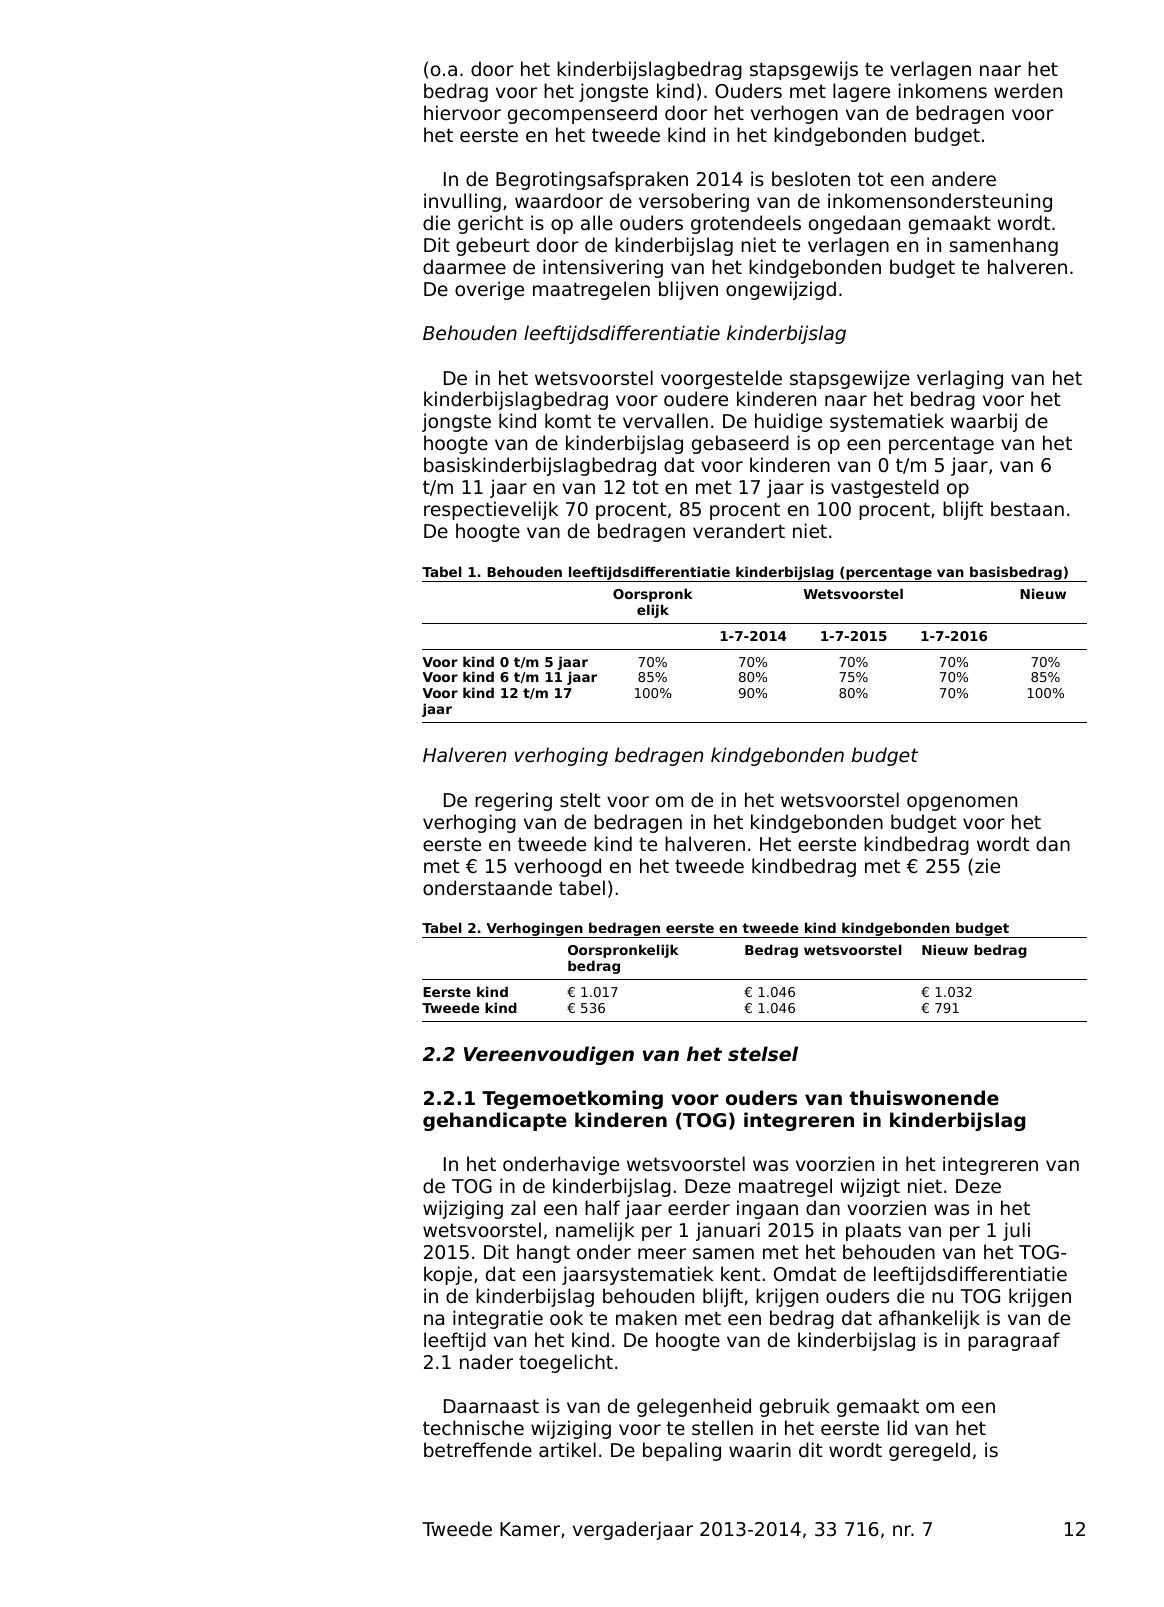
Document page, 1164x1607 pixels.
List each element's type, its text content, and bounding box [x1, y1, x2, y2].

table_cell [422, 582, 602, 623]
table_cell [1004, 624, 1087, 649]
table_header Tabel 2. Verhogingen bedragen eerste en tweede kind kindgebonden budget [422, 921, 1087, 937]
table_cell [603, 624, 703, 649]
subtitle 2.2.1 Tegemoetkoming voor ouders van thuiswonende gehandicapte kinderen (TOG) integreren in kinderbijslag [422, 1088, 1087, 1132]
table_cell € 791 [915, 1000, 1087, 1021]
table_cell 70% [803, 650, 903, 670]
table_cell € 1.046 [738, 980, 915, 1000]
table_cell 90% [703, 686, 803, 722]
table_cell 85% [603, 670, 703, 686]
subtitle Behouden leeftijdsdifferentiatie kinderbijslag [422, 323, 1087, 345]
table_cell 70% [904, 650, 1004, 670]
table_cell 80% [803, 686, 903, 722]
table_cell Voor kind 12 t/m 17 jaar [422, 686, 602, 722]
table_cell 75% [803, 670, 903, 686]
table_cell Voor kind 0 t/m 5 jaar [422, 650, 602, 670]
table_cell 70% [703, 650, 803, 670]
table_cell Bedrag wetsvoorstel [738, 938, 915, 979]
table_cell € 1.017 [561, 980, 738, 1000]
table_cell € 1.046 [738, 1000, 915, 1021]
table_cell [422, 938, 561, 979]
text In het onderhavige wetsvoorstel was voorzien in het integreren van de TOG in de kinderbijslag. Deze maatregel wijzigt niet. Deze wijziging zal een half jaar eerder ingaan dan voorzien was in het wetsvoorstel, namelijk per 1 januari 2015 in plaats van per 1 juli 2015. Dit hangt onder meer samen met het behouden van het TOG-kopje, dat een jaarsystematiek kent. Omdat de leeftijdsdifferentiatie in de kinderbijslag behouden blijft, krijgen ouders die nu TOG krijgen na integratie ook te maken met een bedrag dat afhankelijk is van de leeftijd van het kind. De hoogte van de kinderbijslag is in paragraaf 2.1 nader toegelicht. [422, 1154, 1087, 1374]
table_cell 85% [1004, 670, 1087, 686]
table_cell Oorspronkelijk bedrag [561, 938, 738, 979]
table_cell 1-7-2014 [703, 624, 803, 649]
text (o.a. door het kinderbijslagbedrag stapsgewijs te verlagen naar het bedrag voor het jongste kind). Ouders met lagere inkomens werden hiervoor gecompenseerd door het verhogen van de bedragen voor het eerste en het tweede kind in het kindgebonden budget. [422, 59, 1087, 147]
table_cell [422, 624, 602, 649]
table_cell 70% [603, 650, 703, 670]
table_cell 1-7-2015 [803, 624, 903, 649]
table_cell 70% [904, 670, 1004, 686]
table_cell Wetsvoorstel [703, 582, 1004, 623]
text De regering stelt voor om de in het wetsvoorstel opgenomen verhoging van de bedragen in het kindgebonden budget voor het eerste en tweede kind te halveren. Het eerste kindbedrag wordt dan met € 15 verhoogd en het tweede kindbedrag met € 255 (zie onderstaande tabel). [422, 789, 1087, 899]
table_cell 100% [1004, 686, 1087, 722]
table_cell 80% [703, 670, 803, 686]
table_cell 1-7-2016 [904, 624, 1004, 649]
table_cell € 536 [561, 1000, 738, 1021]
subtitle Halveren verhoging bedragen kindgebonden budget [422, 745, 1087, 767]
table_cell € 1.032 [915, 980, 1087, 1000]
table_cell 100% [603, 686, 703, 722]
table_cell 70% [904, 686, 1004, 722]
subtitle 2.2 Vereenvoudigen van het stelsel [422, 1044, 1087, 1066]
table_cell Nieuw bedrag [915, 938, 1087, 979]
table_header Tabel 1. Behouden leeftijdsdifferentiatie kinderbijslag (percentage van basisbedrag) [422, 565, 1087, 581]
table_cell Tweede kind [422, 1000, 561, 1021]
text Daarnaast is van de gelegenheid gebruik gemaakt om een technische wijziging voor te stellen in het eerste lid van het betreffende artikel. De bepaling waarin dit wordt geregeld, is [422, 1396, 1087, 1462]
table_cell Nieuw [1004, 582, 1087, 623]
text De in het wetsvoorstel voorgestelde stapsgewijze verlaging van het kinderbijslagbedrag voor oudere kinderen naar het bedrag voor het jongste kind komt te vervallen. De huidige systematiek waarbij de hoogte van de kinderbijslag gebaseerd is op een percentage van het basiskinderbijslagbedrag dat voor kinderen van 0 t/m 5 jaar, van 6 t/m 11 jaar en van 12 tot en met 17 jaar is vastgesteld op respectievelijk 70 procent, 85 procent en 100 procent, blijft bestaan. De hoogte van de bedragen verandert niet. [422, 367, 1087, 543]
text In de Begrotingsafspraken 2014 is besloten tot een andere invulling, waardoor de versobering van de inkomensondersteuning die gericht is op alle ouders grotendeels ongedaan gemaakt wordt. Dit gebeurt door de kinderbijslag niet te verlagen en in samenhang daarmee de intensivering van het kindgebonden budget te halveren. De overige maatregelen blijven ongewijzigd. [422, 169, 1087, 301]
table_cell Voor kind 6 t/m 11 jaar [422, 670, 602, 686]
table_cell Oorspronkelijk [603, 582, 703, 623]
table_cell Eerste kind [422, 980, 561, 1000]
table_cell 70% [1004, 650, 1087, 670]
